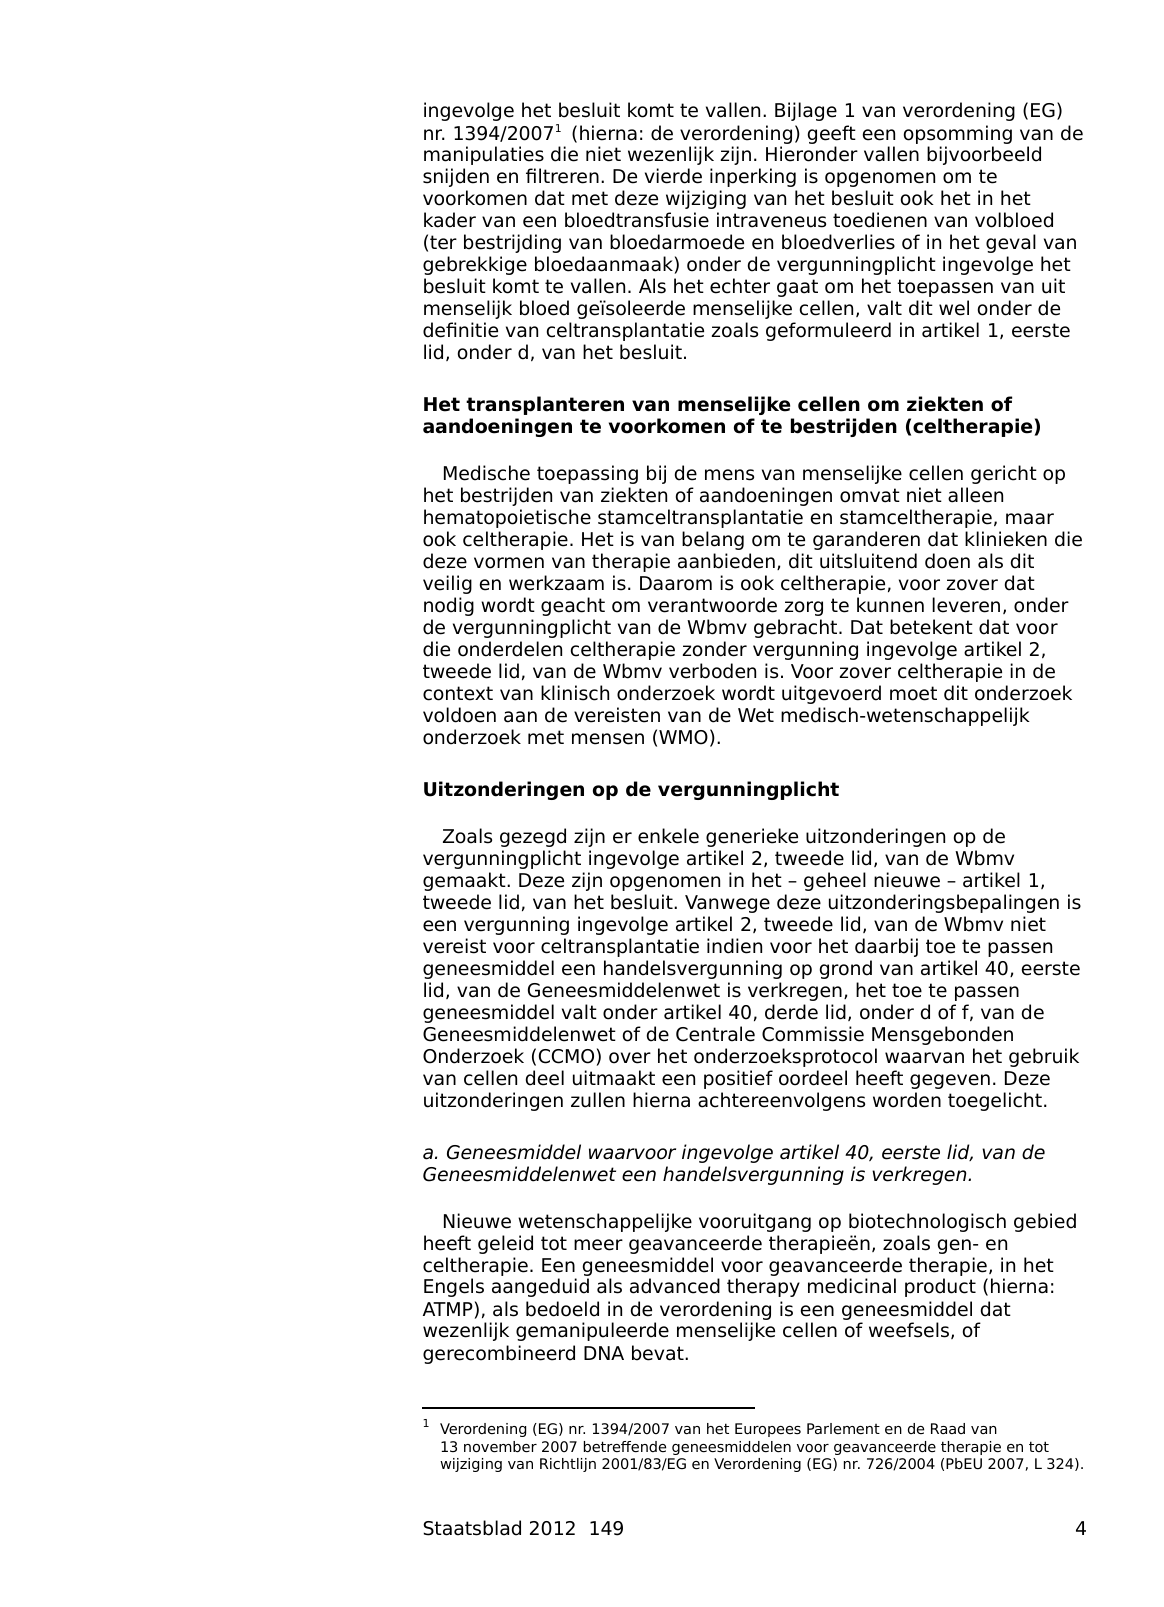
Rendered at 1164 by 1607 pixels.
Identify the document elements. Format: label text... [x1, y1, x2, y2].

text Nieuwe wetenschappelijke vooruitgang op biotechnologisch gebied heeft geleid tot meer geavanceerde therapieën, zoals gen- en celtherapie. Een geneesmiddel voor geavanceerde therapie, in het Engels aangeduid als advanced therapy medicinal product (hierna: ATMP), als bedoeld in de verordening is een geneesmiddel dat wezenlijk gemanipuleerde menselijke cellen of weefsels, of gerecombineerd DNA bevat. [422, 1211, 1087, 1364]
subtitle a. Geneesmiddel waarvoor ingevolge artikel 40, eerste lid, van de Geneesmiddelenwet een handelsvergunning is verkregen. [422, 1142, 1087, 1186]
text ingevolge het besluit komt te vallen. Bijlage 1 van verordening (EG) nr. 1394/2007 (hierna: de verordening) geeft een opsomming van de manipulaties die niet wezenlijk zijn. Hieronder vallen bijvoorbeeld snijden en filtreren. De vierde inperking is opgenomen om te voorkomen dat met deze wijziging van het besluit ook het in het kader van een bloedtransfusie intraveneus toedienen van volbloed (ter bestrijding van bloedarmoede en bloedverlies of in het geval van gebrekkige bloedaanmaak) onder de vergunningplicht ingevolge het besluit komt te vallen. Als het echter gaat om het toepassen van uit menselijk bloed geïsoleerde menselijke cellen, valt dit wel onder de definitie van celtransplantatie zoals geformuleerd in artikel 1, eerste lid, onder d, van het besluit. [422, 100, 1087, 364]
text Zoals gezegd zijn er enkele generieke uitzonderingen op de vergunningplicht ingevolge artikel 2, tweede lid, van de Wbmv gemaakt. Deze zijn opgenomen in het – geheel nieuwe – artikel 1, tweede lid, van het besluit. Vanwege deze uitzonderingsbepalingen is een vergunning ingevolge artikel 2, tweede lid, van de Wbmv niet vereist voor celtransplantatie indien voor het daarbij toe te passen geneesmiddel een handelsvergunning op grond van artikel 40, eerste lid, van de Geneesmiddelenwet is verkregen, het toe te passen geneesmiddel valt onder artikel 40, derde lid, onder d of f, van de Geneesmiddelenwet of de Centrale Commissie Mensgebonden Onderzoek (CCMO) over het onderzoeksprotocol waarvan het gebruik van cellen deel uitmaakt een positief oordeel heeft gegeven. Deze uitzonderingen zullen hierna achtereenvolgens worden toegelicht. [422, 826, 1087, 1112]
subtitle Het transplanteren van menselijke cellen om ziekten of aandoeningen te voorkomen of te bestrijden (celtherapie) [422, 394, 1087, 438]
text Verordening (EG) nr. 1394/2007 van het Europees Parlement en de Raad van 13 november 2007 betreffende geneesmiddelen voor geavanceerde therapie en tot wijziging van Richtlijn 2001/83/EG en Verordening (EG) nr. 726/2004 (PbEU 2007, L 324). [422, 1417, 1087, 1473]
subtitle Uitzonderingen op de vergunningplicht [422, 779, 1087, 801]
text Medische toepassing bij de mens van menselijke cellen gericht op het bestrijden van ziekten of aandoeningen omvat niet alleen hematopoietische stamceltransplantatie en stamceltherapie, maar ook celtherapie. Het is van belang om te garanderen dat klinieken die deze vormen van therapie aanbieden, dit uitsluitend doen als dit veilig en werkzaam is. Daarom is ook celtherapie, voor zover dat nodig wordt geacht om verantwoorde zorg te kunnen leveren, onder de vergunningplicht van de Wbmv gebracht. Dat betekent dat voor die onderdelen celtherapie zonder vergunning ingevolge artikel 2, tweede lid, van de Wbmv verboden is. Voor zover celtherapie in de context van klinisch onderzoek wordt uitgevoerd moet dit onderzoek voldoen aan de vereisten van de Wet medisch-wetenschappelijk onderzoek met mensen (WMO). [422, 463, 1087, 749]
